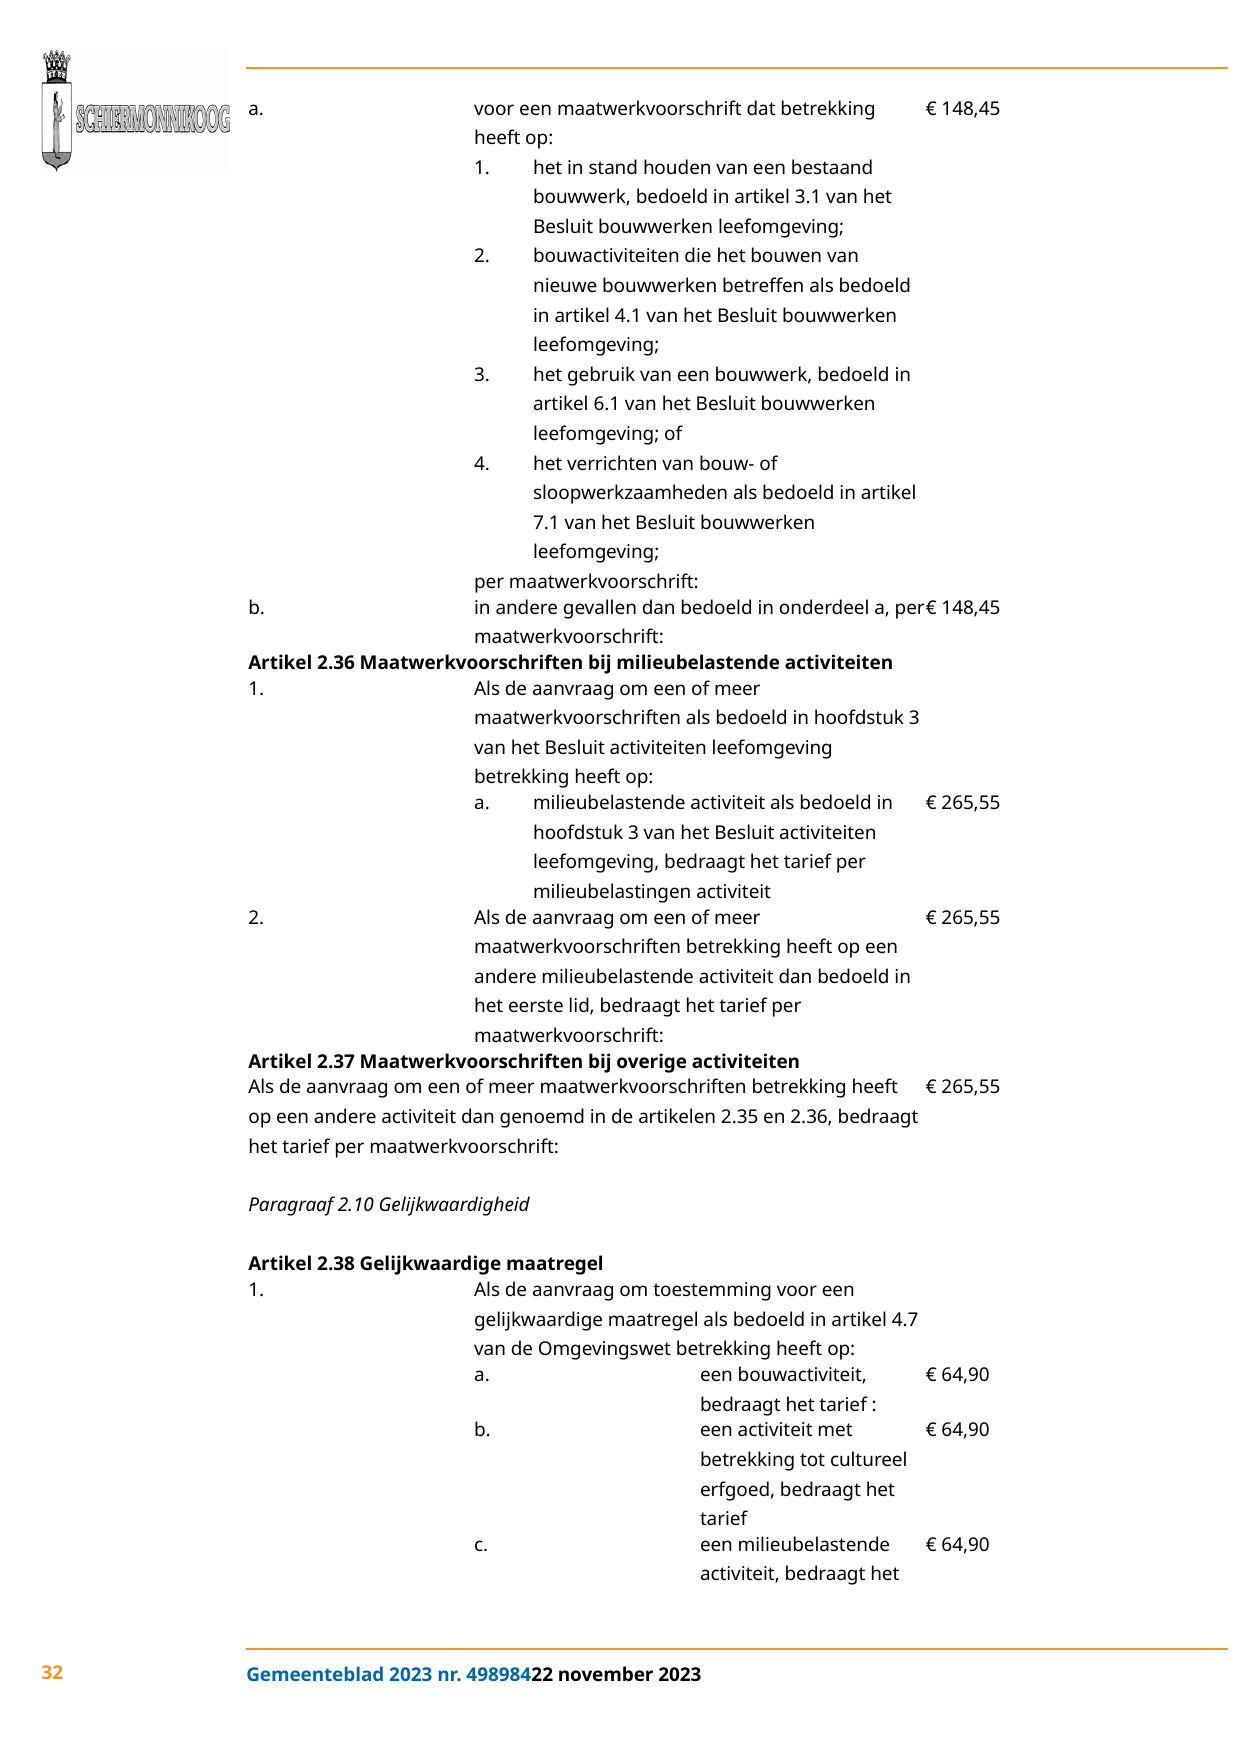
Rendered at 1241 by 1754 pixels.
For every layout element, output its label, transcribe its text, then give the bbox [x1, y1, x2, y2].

table_cell in andere gevallen dan bedoeld in onderdeel a, per maatwerkvoorschrift: [474, 594, 926, 649]
table_cell [248, 789, 474, 904]
table_cell [248, 1361, 474, 1417]
table_cell € 265,55 [926, 1074, 1152, 1158]
table_cell € 64,90 [926, 1531, 1152, 1586]
text Paragraaf 2.10 Gelijkwaardigheid [248, 1191, 1152, 1217]
table_cell € 64,90 [926, 1361, 1152, 1417]
table_cell Als de aanvraag om een of meer maatwerkvoorschriften betrekking heeft op een andere activiteit dan genoemd in de artikelen 2.35 en 2.36, bedraagt het tarief per maatwerkvoorschrift: [248, 1074, 926, 1158]
table_cell Als de aanvraag om een of meer maatwerkvoorschriften als bedoeld in hoofdstuk 3 van het Besluit activiteiten leefomgeving betrekking heeft op: [474, 675, 926, 789]
table_cell milieubelastende activiteit als bedoeld in hoofdstuk 3 van het Besluit activiteiten leefomgeving, bedraagt het tarief per milieubelastingen activiteit [474, 789, 926, 904]
table_cell Artikel 2.36 Maatwerkvoorschriften bij milieubelastende activiteiten [248, 649, 926, 675]
table_cell Artikel 2.37 Maatwerkvoorschriften bij overige activiteiten [248, 1048, 926, 1074]
table_cell b. [248, 594, 474, 649]
table_cell € 265,55 [926, 789, 1152, 904]
table_cell 1. [248, 1276, 474, 1361]
table_cell € 148,45 [926, 95, 1152, 594]
table_cell a. [248, 95, 474, 594]
table_cell [926, 649, 1152, 675]
table_cell [926, 675, 1152, 789]
table_cell voor een maatwerkvoorschrift dat betrekking heeft op: het in stand houden van een bestaand bouwwerk, bedoeld in artikel 3.1 van het Besluit bouwwerken leefomgeving; bouwactiviteiten die het bouwen van nieuwe bouwwerken betreffen als bedoeld in artikel 4.1 van het Besluit bouwwerken leefomgeving; het gebruik van een bouwwerk, bedoeld in artikel 6.1 van het Besluit bouwwerken leefomgeving; of het verrichten van bouw- of sloopwerkzaamheden als bedoeld in artikel 7.1 van het Besluit bouwwerken leefomgeving; per maatwerkvoorschrift: [474, 95, 926, 594]
table_cell [926, 1276, 1152, 1361]
table_cell a. [474, 1361, 700, 1417]
table_cell een milieubelastende activiteit, bedraagt het [700, 1531, 926, 1586]
table_header Artikel 2.38 Gelijkwaardige maatregel [248, 1251, 926, 1276]
table_cell 1. [248, 675, 474, 789]
table_cell 2. [248, 904, 474, 1048]
table_cell € 64,90 [926, 1417, 1152, 1531]
table_cell [926, 1048, 1152, 1074]
table_cell Als de aanvraag om een of meer maatwerkvoorschriften betrekking heeft op een andere milieubelastende activiteit dan bedoeld in het eerste lid, bedraagt het tarief per maatwerkvoorschrift: [474, 904, 926, 1048]
picture [41, 47, 231, 172]
table_header [926, 1251, 1152, 1276]
table_cell b. [474, 1417, 700, 1531]
table_cell € 265,55 [926, 904, 1152, 1048]
table_cell c. [474, 1531, 700, 1586]
table_cell [248, 1417, 474, 1531]
table_cell Als de aanvraag om toestemming voor een gelijkwaardige maatregel als bedoeld in artikel 4.7 van de Omgevingswet betrekking heeft op: [474, 1276, 926, 1361]
table_cell [248, 1531, 474, 1586]
table_cell een activiteit met betrekking tot cultureel erfgoed, bedraagt het tarief [700, 1417, 926, 1531]
table_cell € 148,45 [926, 594, 1152, 649]
table_cell een bouwactiviteit, bedraagt het tarief : [700, 1361, 926, 1417]
